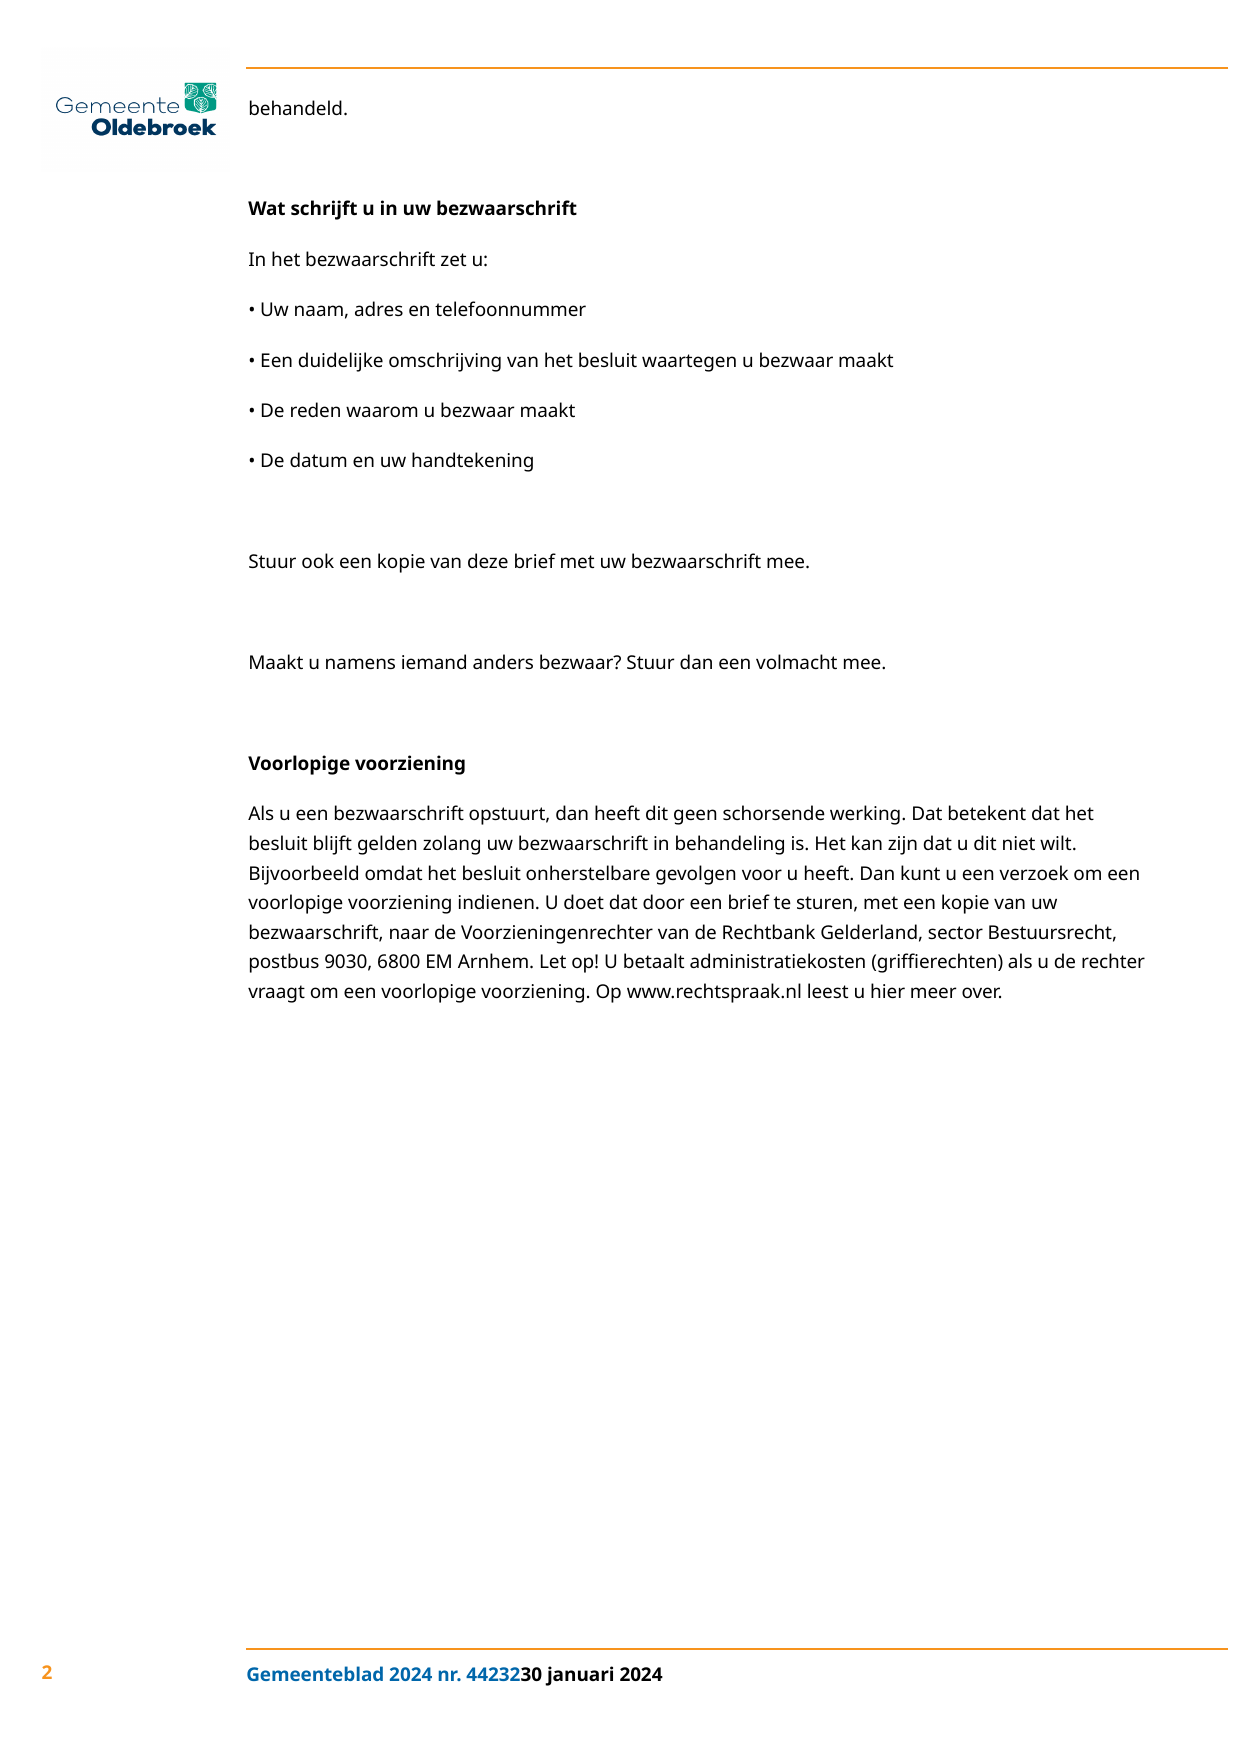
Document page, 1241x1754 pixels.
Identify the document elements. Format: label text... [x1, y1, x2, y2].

text • Uw naam, adres en telefoonnummer [248, 296, 1152, 322]
text behandeld. [248, 95, 1152, 121]
text Maakt u namens iemand anders bezwaar? Stuur dan een volmacht mee. [248, 649, 1152, 675]
text Als u een bezwaarschrift opstuurt, dan heeft dit geen schorsende werking. Dat betekent dat het besluit blijft gelden zolang uw bezwaarschrift in behandeling is. Het kan zijn dat u dit niet wilt. Bijvoorbeeld omdat het besluit onherstelbare gevolgen voor u heeft. Dan kunt u een verzoek om een voorlopige voorziening indienen. U doet dat door een brief te sturen, met een kopie van uw bezwaarschrift, naar de Voorzieningenrechter van de Rechtbank Gelderland, sector Bestuursrecht, postbus 9030, 6800 EM Arnhem. Let op! U betaalt administratiekosten (griffierechten) als u de rechter vraagt om een voorlopige voorziening. Op www.rechtspraak.nl leest u hier meer over. [248, 801, 1152, 1004]
text • Een duidelijke omschrijving van het besluit waartegen u bezwaar maakt [248, 347, 1152, 373]
text • De datum en uw handtekening [248, 448, 1152, 473]
text Wat schrijft u in uw bezwaarschrift [248, 196, 1152, 221]
text Stuur ook een kopie van deze brief met uw bezwaarschrift mee. [248, 548, 1152, 574]
text • De reden waarom u bezwaar maakt [248, 397, 1152, 423]
picture [41, 47, 231, 172]
text In het bezwaarschrift zet u: [248, 246, 1152, 272]
text Voorlopige voorziening [248, 750, 1152, 776]
